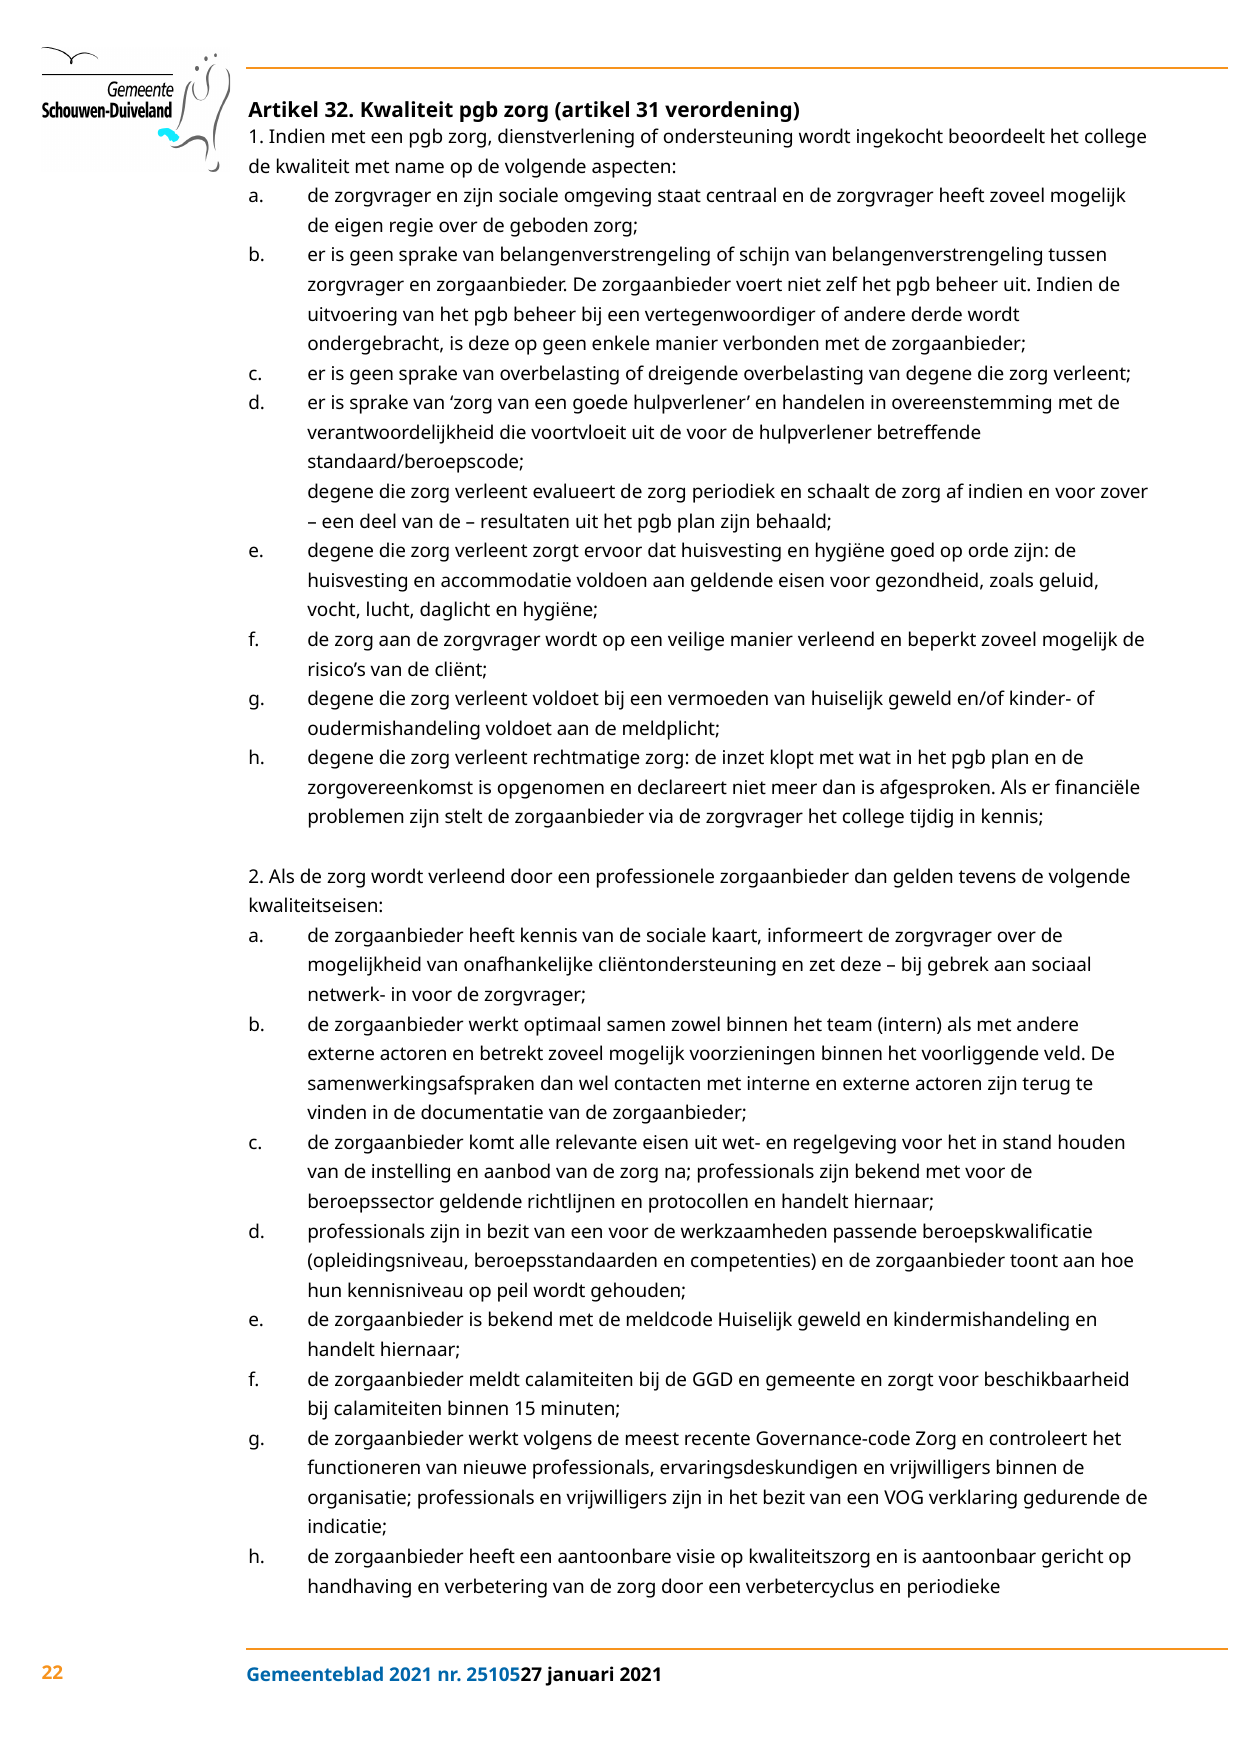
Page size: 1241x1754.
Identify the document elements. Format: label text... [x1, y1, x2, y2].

list degene die zorg verleent rechtmatige zorg: de inzet klopt met wat in het pgb plan en de zorgovereenkomst is opgenomen en declareert niet meer dan is afgesproken. Als er financiële problemen zijn stelt de zorgaanbieder via de zorgvrager het college tijdig in kennis; [248, 744, 1152, 829]
list degene die zorg verleent zorgt ervoor dat huisvesting en hygiëne goed op orde zijn: de huisvesting en accommodatie voldoen aan geldende eisen voor gezondheid, zoals geluid, vocht, lucht, daglicht en hygiëne; [248, 537, 1152, 622]
text 2. Als de zorg wordt verleend door een professionele zorgaanbieder dan gelden tevens de volgende kwaliteitseisen: [248, 863, 1152, 918]
list de zorgaanbieder komt alle relevante eisen uit wet- en regelgeving voor het in stand houden van de instelling en aanbod van de zorg na; professionals zijn bekend met voor de beroepssector geldende richtlijnen en protocollen en handelt hiernaar; [248, 1129, 1152, 1214]
text Artikel 32. Kwaliteit pgb zorg (artikel 31 verordening) [248, 95, 1152, 123]
picture [41, 47, 231, 172]
list de zorgaanbieder heeft kennis van de sociale kaart, informeert de zorgvrager over de mogelijkheid van onafhankelijke cliëntondersteuning en zet deze – bij gebrek aan sociaal netwerk- in voor de zorgvrager; [248, 922, 1152, 1007]
list de zorg aan de zorgvrager wordt op een veilige manier verleend en beperkt zoveel mogelijk de risico’s van de cliënt; [248, 626, 1152, 681]
list degene die zorg verleent voldoet bij een vermoeden van huiselijk geweld en/of kinder- of oudermishandeling voldoet aan de meldplicht; [248, 685, 1152, 741]
list degene die zorg verleent evalueert de zorg periodiek en schaalt de zorg af indien en voor zover – een deel van de – resultaten uit het pgb plan zijn behaald; [248, 478, 1152, 533]
list de zorgaanbieder meldt calamiteiten bij de GGD en gemeente en zorgt voor beschikbaarheid bij calamiteiten binnen 15 minuten; [248, 1366, 1152, 1421]
text 1. Indien met een pgb zorg, dienstverlening of ondersteuning wordt ingekocht beoordeelt het college de kwaliteit met name op de volgende aspecten: [248, 123, 1152, 178]
list de zorgaanbieder werkt optimaal samen zowel binnen het team (intern) als met andere externe actoren en betrekt zoveel mogelijk voorzieningen binnen het voorliggende veld. De samenwerkingsafspraken dan wel contacten met interne en externe actoren zijn terug te vinden in de documentatie van de zorgaanbieder; [248, 1011, 1152, 1125]
list professionals zijn in bezit van een voor de werkzaamheden passende beroepskwalificatie (opleidingsniveau, beroepsstandaarden en competenties) en de zorgaanbieder toont aan hoe hun kennisniveau op peil wordt gehouden; [248, 1218, 1152, 1303]
list de zorgaanbieder werkt volgens de meest recente Governance-code Zorg en controleert het functioneren van nieuwe professionals, ervaringsdeskundigen en vrijwilligers binnen de organisatie; professionals en vrijwilligers zijn in het bezit van een VOG verklaring gedurende de indicatie; [248, 1425, 1152, 1539]
list er is geen sprake van belangenverstrengeling of schijn van belangenverstrengeling tussen zorgvrager en zorgaanbieder. De zorgaanbieder voert niet zelf het pgb beheer uit. Indien de uitvoering van het pgb beheer bij een vertegenwoordiger of andere derde wordt ondergebracht, is deze op geen enkele manier verbonden met de zorgaanbieder; [248, 242, 1152, 356]
list de zorgvrager en zijn sociale omgeving staat centraal en de zorgvrager heeft zoveel mogelijk de eigen regie over de geboden zorg; [248, 182, 1152, 238]
list de zorgaanbieder is bekend met de meldcode Huiselijk geweld en kindermishandeling en handelt hiernaar; [248, 1307, 1152, 1362]
list er is sprake van ‘zorg van een goede hulpverlener’ en handelen in overeenstemming met de verantwoordelijkheid die voortvloeit uit de voor de hulpverlener betreffende standaard/beroepscode; [248, 389, 1152, 474]
list de zorgaanbieder heeft een aantoonbare visie op kwaliteitszorg en is aantoonbaar gericht op handhaving en verbetering van de zorg door een verbetercyclus en periodieke [248, 1543, 1152, 1598]
list er is geen sprake van overbelasting of dreigende overbelasting van degene die zorg verleent; [248, 360, 1152, 386]
